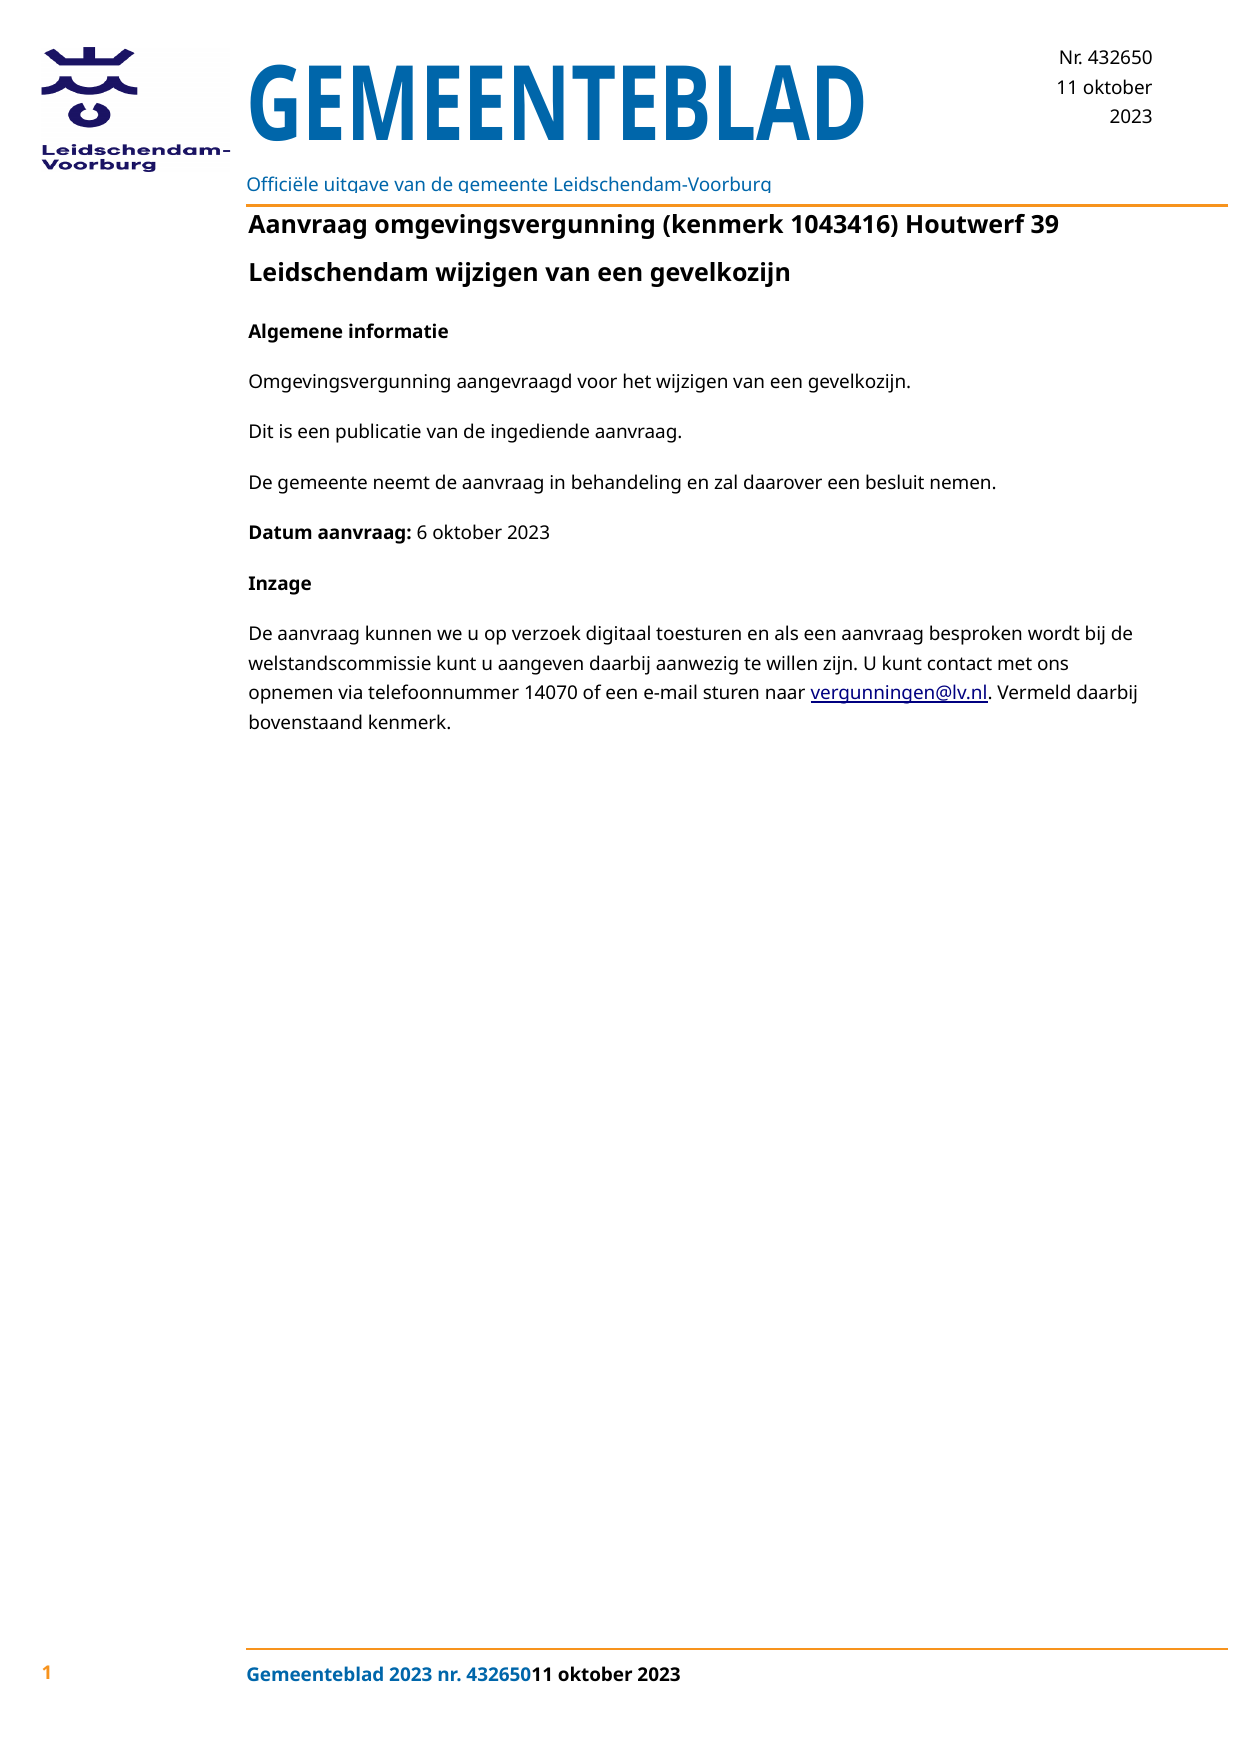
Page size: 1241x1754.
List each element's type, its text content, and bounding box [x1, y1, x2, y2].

text Algemene informatie [248, 318, 1152, 344]
text De aanvraag kunnen we u op verzoek digitaal toesturen en als een aanvraag besproken wordt bij de welstandscommissie kunt u aangeven daarbij aanwezig te willen zijn. U kunt contact met ons opnemen via telefoonnummer 14070 of een e-mail sturen naar vergunningen@lv.nl. Vermeld daarbij bovenstaand kenmerk. [248, 620, 1152, 735]
text Dit is een publicatie van de ingediende aanvraag. [248, 419, 1152, 444]
text Omgevingsvergunning aangevraagd voor het wijzigen van een gevelkozijn. [248, 368, 1152, 394]
text Aanvraag omgevingsvergunning (kenmerk 1043416) Houtwerf 39 Leidschendam wijzigen van een gevelkozijn [248, 207, 1152, 288]
text Inzage [248, 570, 1152, 596]
text Datum aanvraag: 6 oktober 2023 [248, 519, 1152, 545]
picture [41, 47, 231, 172]
text De gemeente neemt de aanvraag in behandeling en zal daarover een besluit nemen. [248, 469, 1152, 495]
